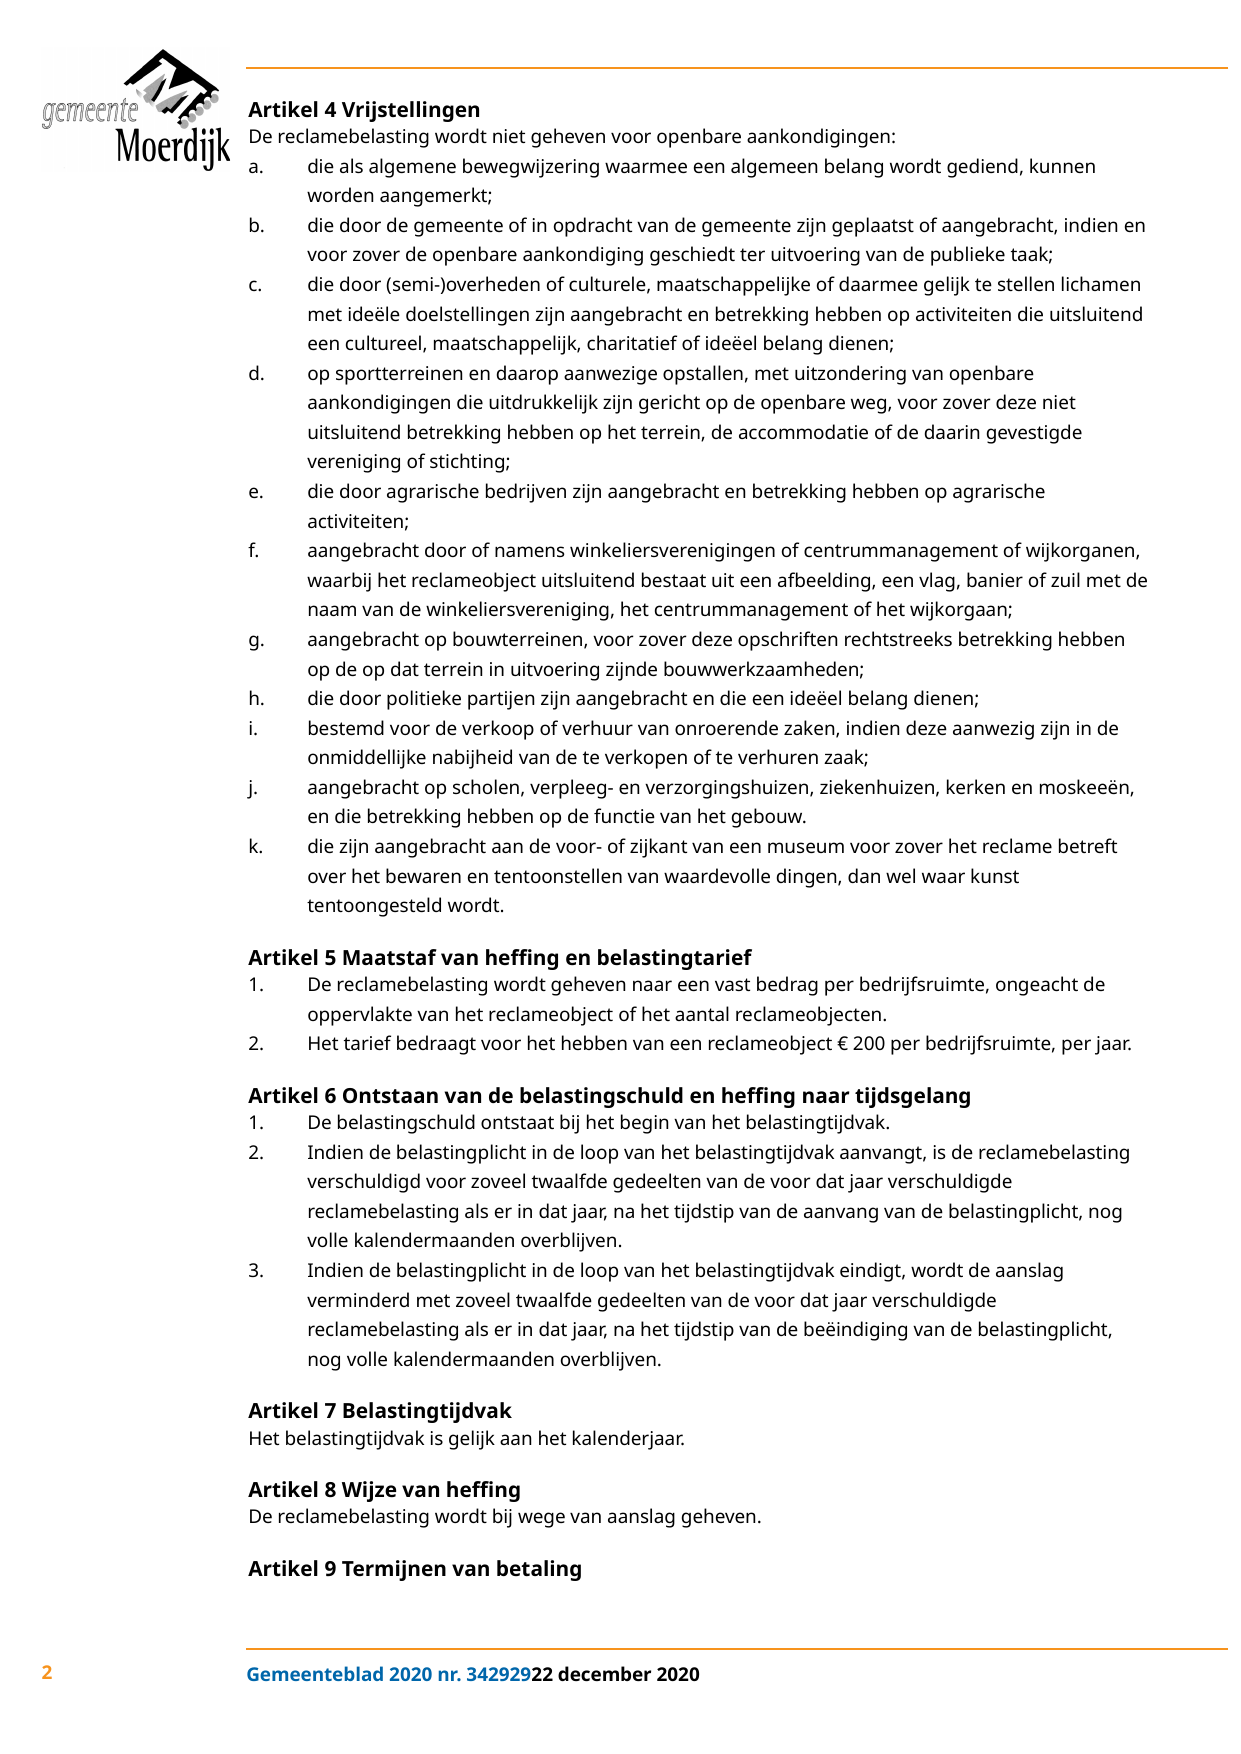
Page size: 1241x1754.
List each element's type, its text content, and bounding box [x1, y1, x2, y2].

text Artikel 5 Maatstaf van heffing en belastingtarief [248, 943, 1152, 971]
list die door de gemeente of in opdracht van de gemeente zijn geplaatst of aangebracht, indien en voor zover de openbare aankondiging geschiedt ter uitvoering van de publieke taak; [248, 212, 1152, 267]
list aangebracht door of namens winkeliersverenigingen of centrummanagement of wijkorganen, waarbij het reclameobject uitsluitend bestaat uit een afbeelding, een vlag, banier of zuil met de naam van de winkeliersvereniging, het centrummanagement of het wijkorgaan; [248, 537, 1152, 622]
list De reclamebelasting wordt geheven naar een vast bedrag per bedrijfsruimte, ongeacht de oppervlakte van het reclameobject of het aantal reclameobjecten. [248, 971, 1152, 1027]
text Artikel 4 Vrijstellingen [248, 95, 1152, 123]
list Indien de belastingplicht in de loop van het belastingtijdvak aanvangt, is de reclamebelasting verschuldigd voor zoveel twaalfde gedeelten van de voor dat jaar verschuldigde reclamebelasting als er in dat jaar, na het tijdstip van de aanvang van de belastingplicht, nog volle kalendermaanden overblijven. [248, 1139, 1152, 1253]
list De belastingschuld ontstaat bij het begin van het belastingtijdvak. [248, 1109, 1152, 1135]
list Het tarief bedraagt voor het hebben van een reclameobject € 200 per bedrijfsruimte, per jaar. [248, 1030, 1152, 1056]
text Artikel 6 Ontstaan van de belastingschuld en heffing naar tijdsgelang [248, 1081, 1152, 1109]
list Indien de belastingplicht in de loop van het belastingtijdvak eindigt, wordt de aanslag verminderd met zoveel twaalfde gedeelten van de voor dat jaar verschuldigde reclamebelasting als er in dat jaar, na het tijdstip van de beëindiging van de belastingplicht, nog volle kalendermaanden overblijven. [248, 1257, 1152, 1372]
list aangebracht op scholen, verpleeg- en verzorgingshuizen, ziekenhuizen, kerken en moskeeën, en die betrekking hebben op de functie van het gebouw. [248, 774, 1152, 829]
list die door politieke partijen zijn aangebracht en die een ideëel belang dienen; [248, 685, 1152, 711]
text De reclamebelasting wordt bij wege van aanslag geheven. [248, 1504, 1152, 1529]
list die door (semi-)overheden of culturele, maatschappelijke of daarmee gelijk te stellen lichamen met ideële doelstellingen zijn aangebracht en betrekking hebben op activiteiten die uitsluitend een cultureel, maatschappelijk, charitatief of ideëel belang dienen; [248, 271, 1152, 356]
picture [41, 47, 231, 172]
list die zijn aangebracht aan de voor- of zijkant van een museum voor zover het reclame betreft over het bewaren en tentoonstellen van waardevolle dingen, dan wel waar kunst tentoongesteld wordt. [248, 833, 1152, 918]
text Artikel 8 Wijze van heffing [248, 1475, 1152, 1504]
text De reclamebelasting wordt niet geheven voor openbare aankondigingen: [248, 123, 1152, 149]
list op sportterreinen en daarop aanwezige opstallen, met uitzondering van openbare aankondigingen die uitdrukkelijk zijn gericht op de openbare weg, voor zover deze niet uitsluitend betrekking hebben op het terrein, de accommodatie of de daarin gevestigde vereniging of stichting; [248, 360, 1152, 474]
text Het belastingtijdvak is gelijk aan het kalenderjaar. [248, 1425, 1152, 1451]
list bestemd voor de verkoop of verhuur van onroerende zaken, indien deze aanwezig zijn in de onmiddellijke nabijheid van de te verkopen of te verhuren zaak; [248, 715, 1152, 770]
list aangebracht op bouwterreinen, voor zover deze opschriften rechtstreeks betrekking hebben op de op dat terrein in uitvoering zijnde bouwwerkzaamheden; [248, 626, 1152, 681]
list die als algemene bewegwijzering waarmee een algemeen belang wordt gediend, kunnen worden aangemerkt; [248, 153, 1152, 208]
list die door agrarische bedrijven zijn aangebracht en betrekking hebben op agrarische activiteiten; [248, 478, 1152, 533]
text Artikel 9 Termijnen van betaling [248, 1554, 1152, 1582]
text Artikel 7 Belastingtijdvak [248, 1396, 1152, 1425]
